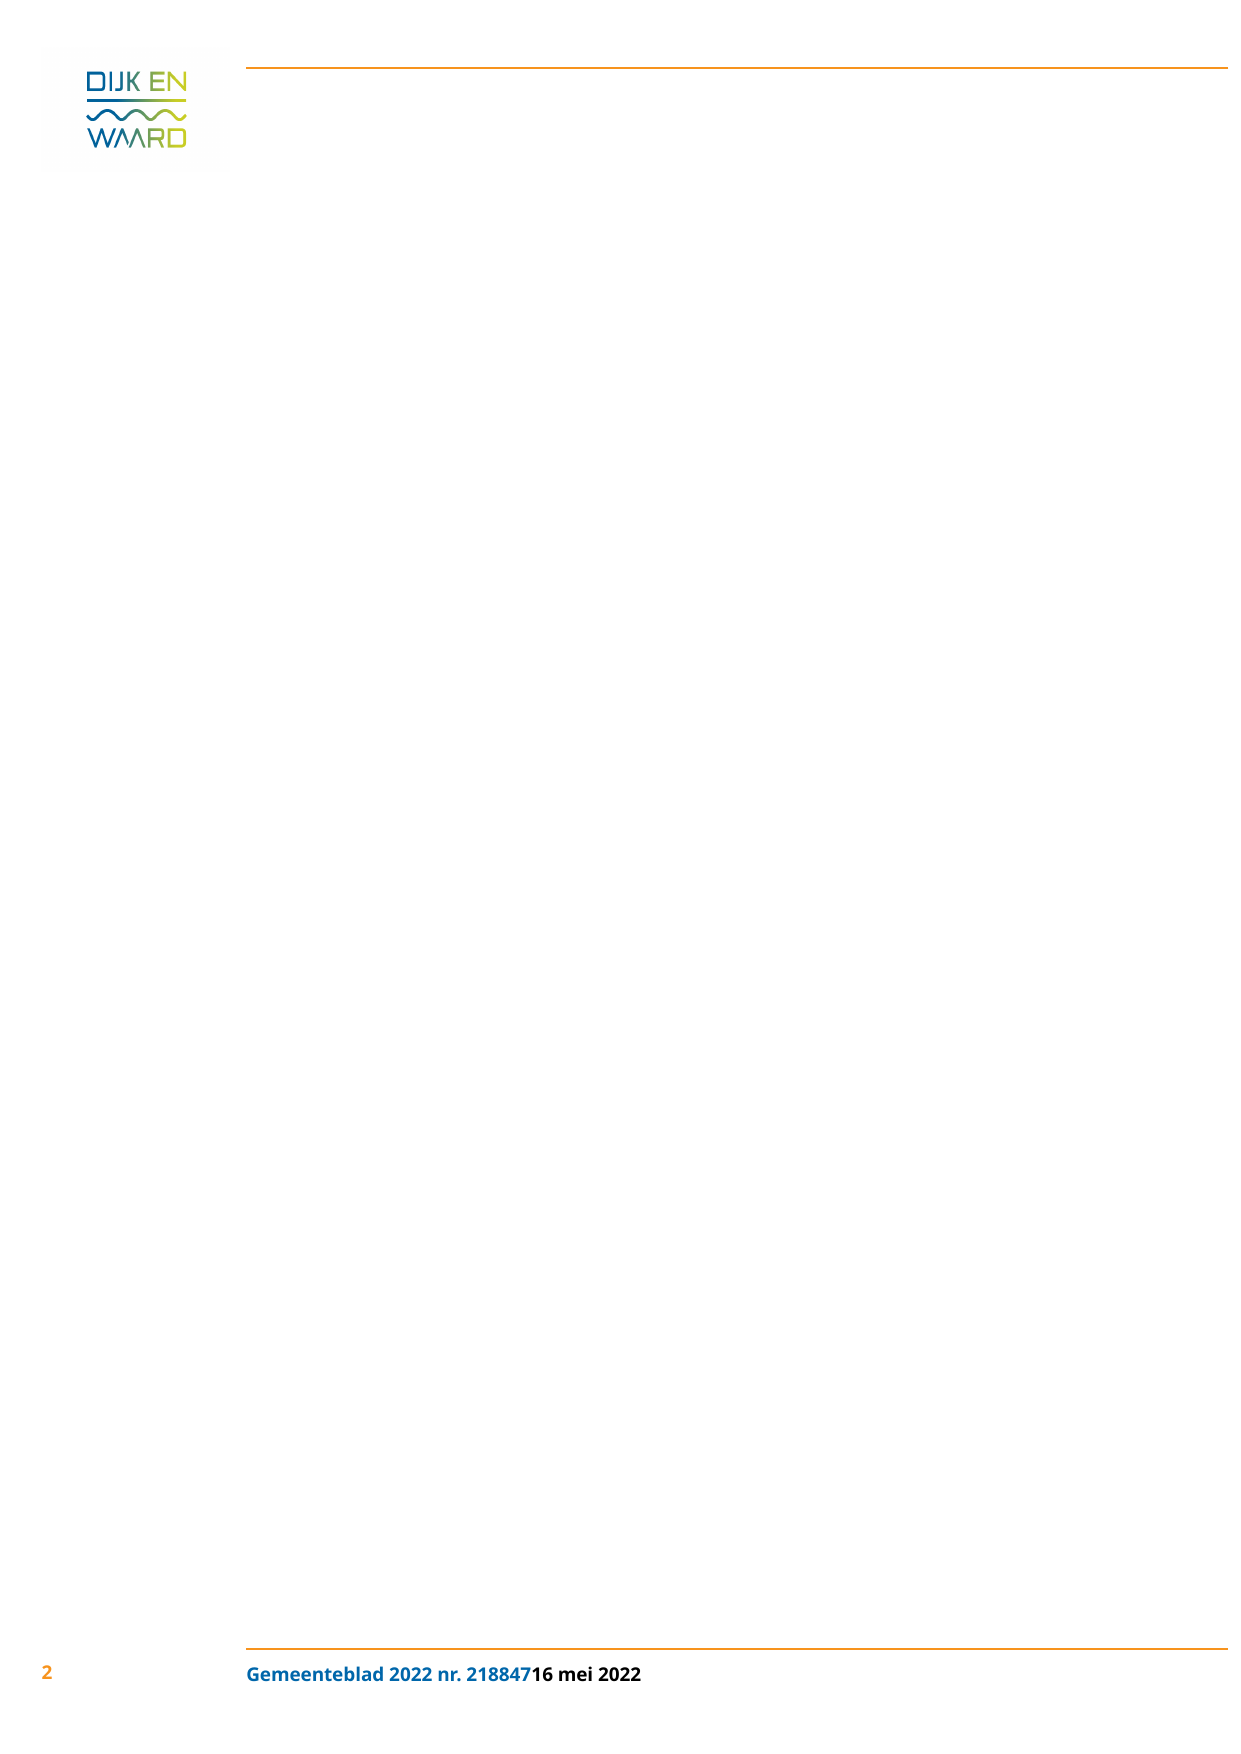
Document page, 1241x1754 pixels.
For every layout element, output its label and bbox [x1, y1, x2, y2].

picture [41, 47, 231, 172]
